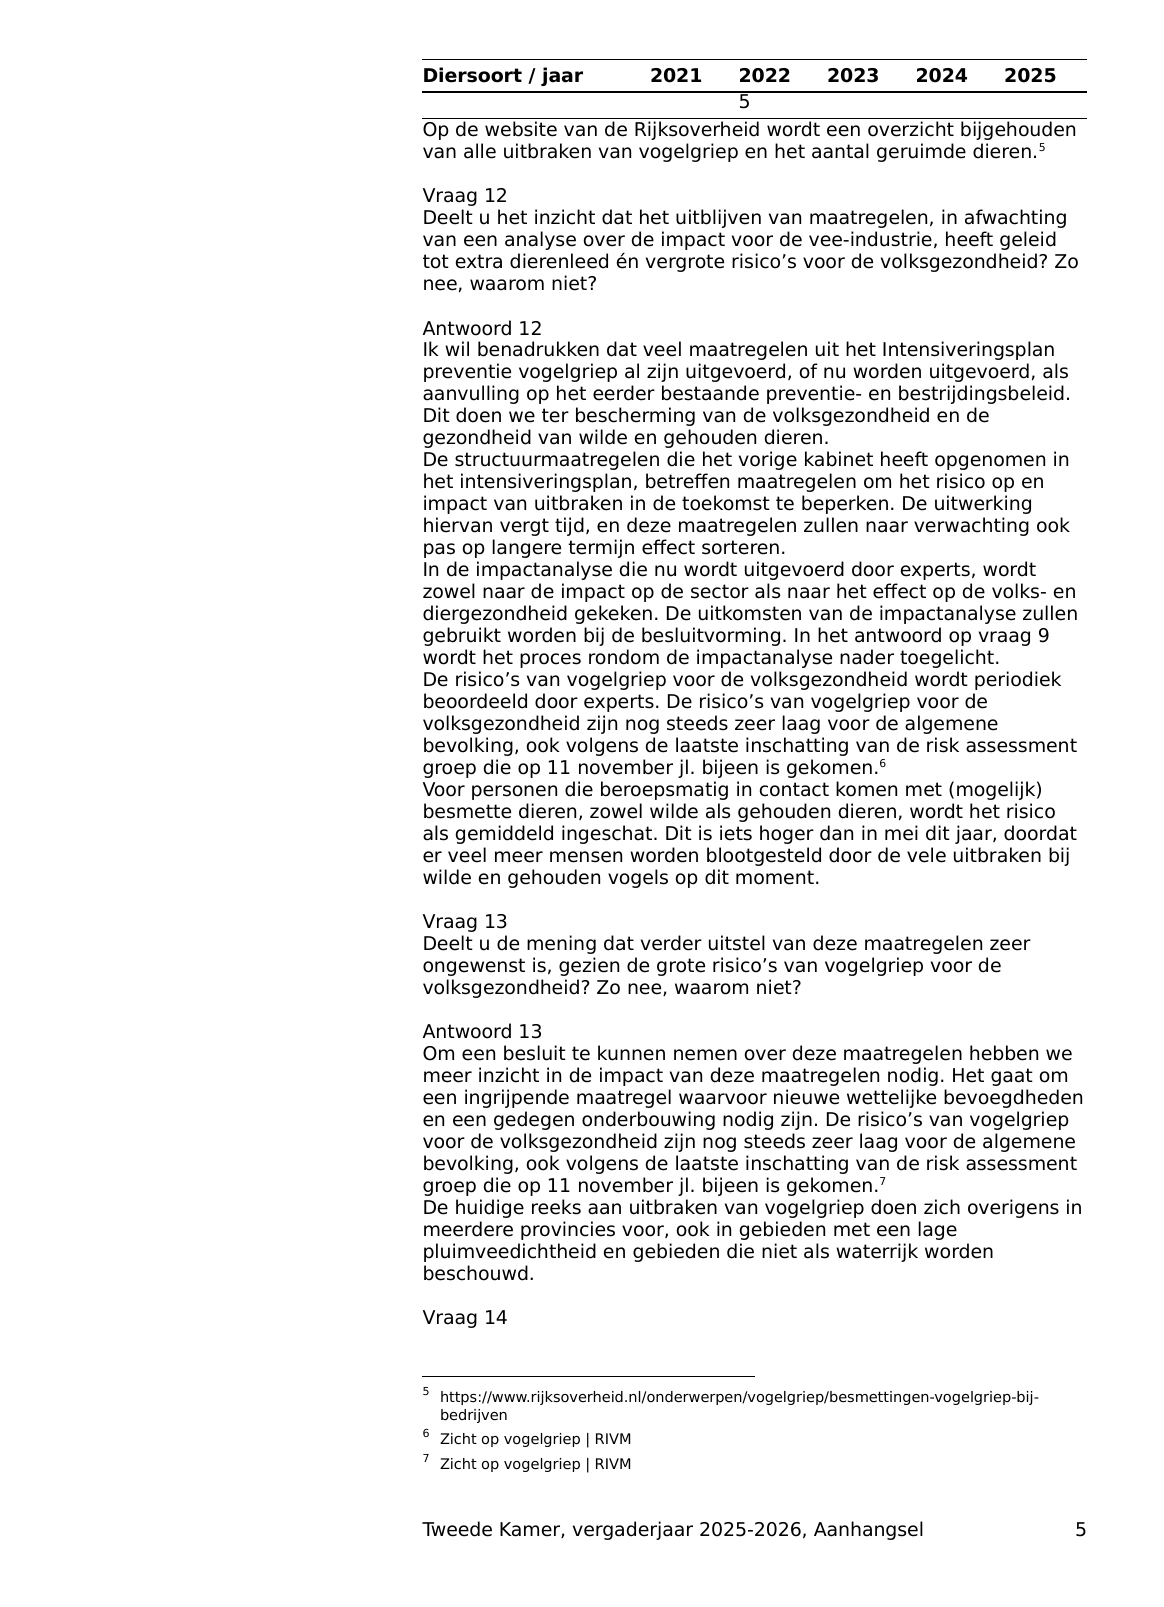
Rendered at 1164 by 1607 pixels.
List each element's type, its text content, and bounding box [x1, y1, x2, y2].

text https://www.rijksoverheid.nl/onderwerpen/vogelgriep/besmettingen-vogelgriep-bij-bedrijven [422, 1385, 1087, 1424]
text Om een besluit te kunnen nemen over deze maatregelen hebben we meer inzicht in de impact van deze maatregelen nodig. Het gaat om een ingrijpende maatregel waarvoor nieuwe wettelijke bevoegdheden en een gedegen onderbouwing nodig zijn. De risico’s van vogelgriep voor de volksgezondheid zijn nog steeds zeer laag voor de algemene bevolking, ook volgens de laatste inschatting van de risk assessment groep die op 11 november jl. bijeen is gekomen. [422, 1043, 1087, 1197]
text Vraag 14 [422, 1307, 1087, 1329]
text Voor personen die beroepsmatig in contact komen met (mogelijk) besmette dieren, zowel wilde als gehouden dieren, wordt het risico als gemiddeld ingeschat. Dit is iets hoger dan in mei dit jaar, doordat er veel meer mensen worden blootgesteld door de vele uitbraken bij wilde en gehouden vogels op dit moment. [422, 779, 1087, 889]
text De huidige reeks aan uitbraken van vogelgriep doen zich overigens in meerdere provincies voor, ook in gebieden met een lage pluimveedichtheid en gebieden die niet als waterrijk worden beschouwd. [422, 1197, 1087, 1285]
table_header 2025 [998, 60, 1087, 91]
table_header 2023 [821, 60, 909, 91]
table_header 2022 [732, 60, 821, 91]
text Vraag 13 [422, 911, 1087, 933]
text Antwoord 12 [422, 317, 1087, 339]
table_cell [821, 93, 909, 118]
text Zicht op vogelgriep | RIVM [422, 1427, 1087, 1449]
table_cell [422, 93, 644, 118]
text Deelt u het inzicht dat het uitblijven van maatregelen, in afwachting van een analyse over de impact voor de vee-industrie, heeft geleid tot extra dierenleed én vergrote risico’s voor de volksgezondheid? Zo nee, waarom niet? [422, 207, 1087, 295]
text Deelt u de mening dat verder uitstel van deze maatregelen zeer ongewenst is, gezien de grote risico’s van vogelgriep voor de volksgezondheid? Zo nee, waarom niet? [422, 933, 1087, 999]
text Antwoord 13 [422, 1021, 1087, 1043]
text De risico’s van vogelgriep voor de volksgezondheid wordt periodiek beoordeeld door experts. De risico’s van vogelgriep voor de volksgezondheid zijn nog steeds zeer laag voor de algemene bevolking, ook volgens de laatste inschatting van de risk assessment groep die op 11 november jl. bijeen is gekomen. [422, 669, 1087, 779]
table_cell 5 [732, 93, 821, 118]
text De structuurmaatregelen die het vorige kabinet heeft opgenomen in het intensiveringsplan, betreffen maatregelen om het risico op en impact van uitbraken in de toekomst te beperken. De uitwerking hiervan vergt tijd, en deze maatregelen zullen naar verwachting ook pas op langere termijn effect sorteren. [422, 449, 1087, 559]
text Zicht op vogelgriep | RIVM [422, 1452, 1087, 1474]
table_cell [998, 93, 1087, 118]
table_header 2024 [910, 60, 998, 91]
table_header Diersoort / jaar [422, 60, 644, 91]
table_cell [910, 93, 998, 118]
table_cell [644, 93, 732, 118]
text Ik wil benadrukken dat veel maatregelen uit het Intensiveringsplan preventie vogelgriep al zijn uitgevoerd, of nu worden uitgevoerd, als aanvulling op het eerder bestaande preventie- en bestrijdingsbeleid. Dit doen we ter bescherming van de volksgezondheid en de gezondheid van wilde en gehouden dieren. [422, 339, 1087, 449]
table_header 2021 [644, 60, 732, 91]
text Vraag 12 [422, 185, 1087, 207]
text Op de website van de Rijksoverheid wordt een overzicht bijgehouden van alle uitbraken van vogelgriep en het aantal geruimde dieren. [422, 119, 1087, 163]
text In de impactanalyse die nu wordt uitgevoerd door experts, wordt zowel naar de impact op de sector als naar het effect op de volks- en diergezondheid gekeken. De uitkomsten van de impactanalyse zullen gebruikt worden bij de besluitvorming. In het antwoord op vraag 9 wordt het proces rondom de impactanalyse nader toegelicht. [422, 559, 1087, 669]
